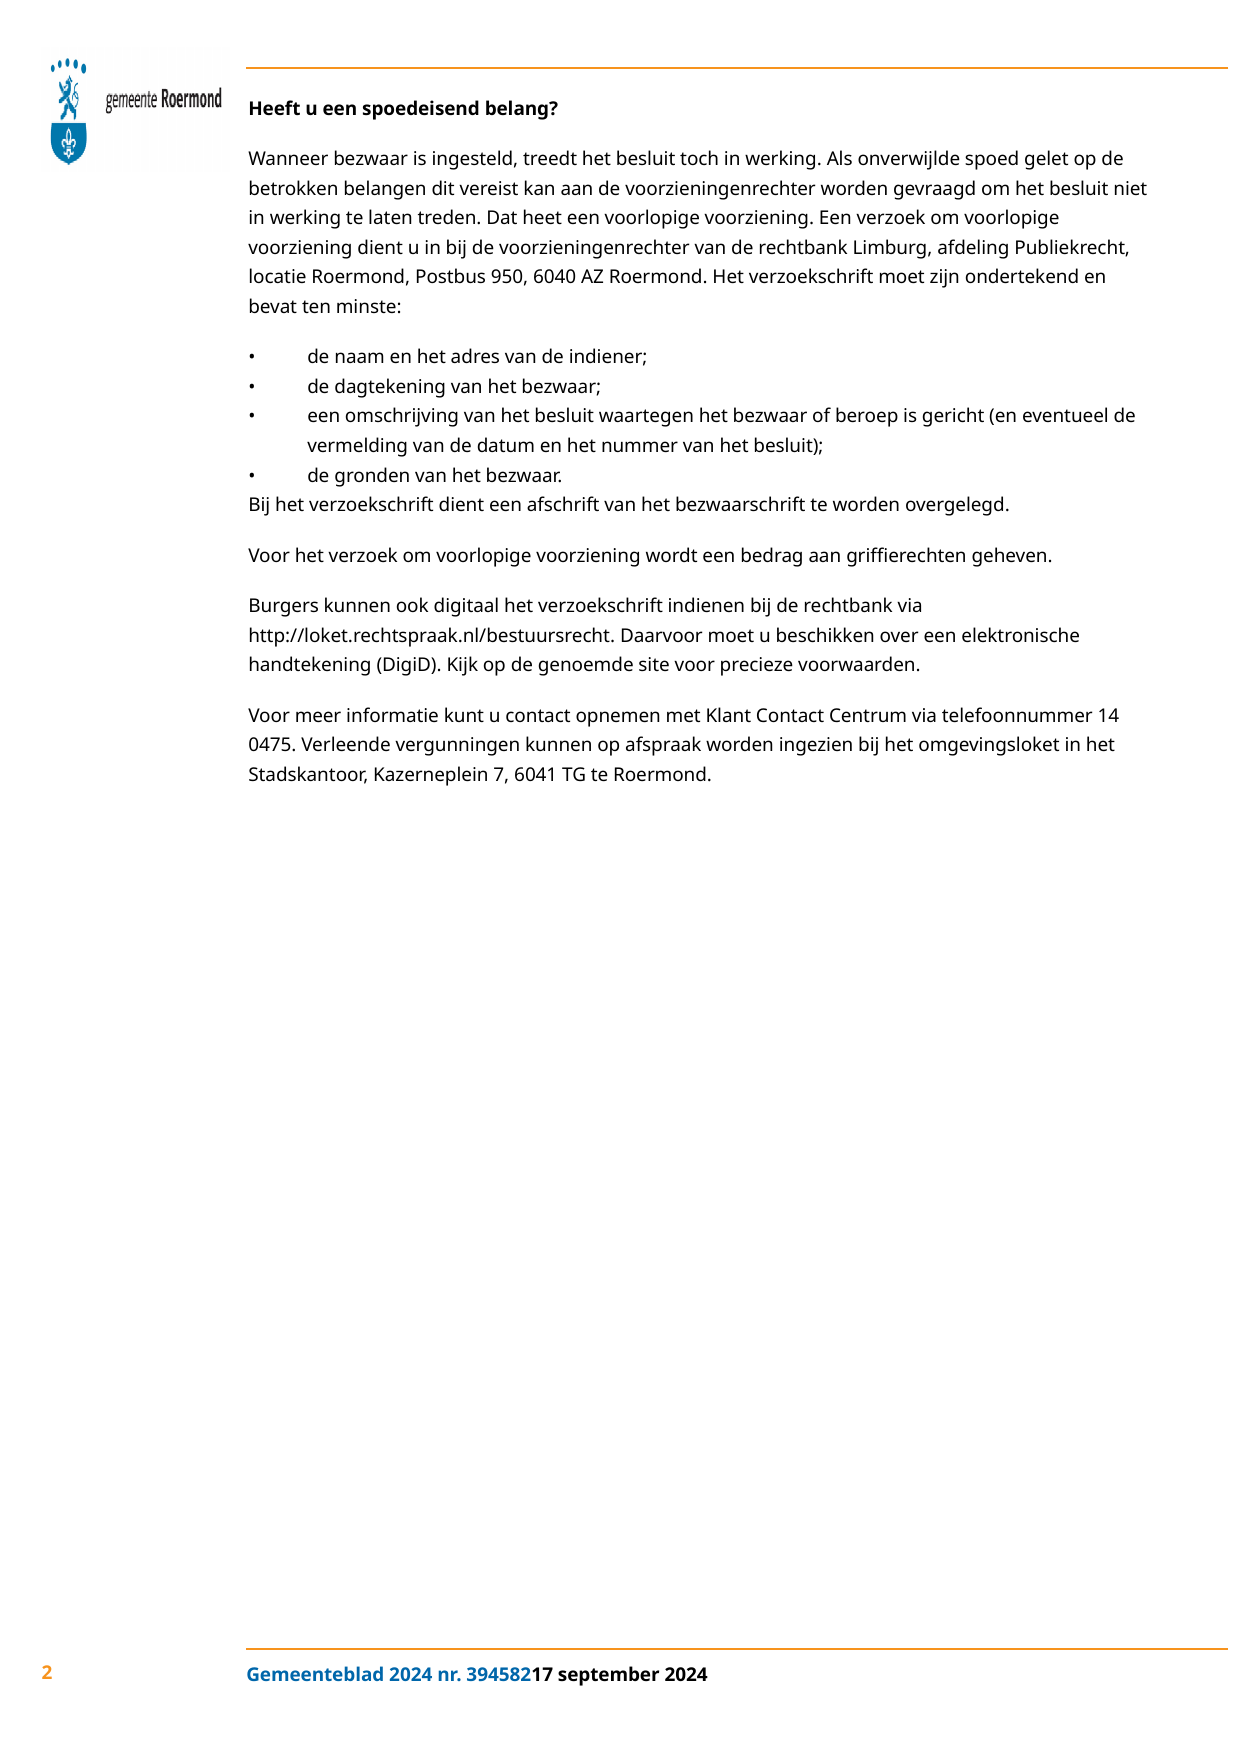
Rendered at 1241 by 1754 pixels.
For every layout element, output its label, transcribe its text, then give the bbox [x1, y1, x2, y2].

picture [41, 47, 231, 172]
text Voor meer informatie kunt u contact opnemen met Klant Contact Centrum via telefoonnummer 14 0475. Verleende vergunningen kunnen op afspraak worden ingezien bij het omgevingsloket in het Stadskantoor, Kazerneplein 7, 6041 TG te Roermond. [248, 702, 1152, 787]
text Burgers kunnen ook digitaal het verzoekschrift indienen bij de rechtbank via http://loket.rechtspraak.nl/bestuursrecht. Daarvoor moet u beschikken over een elektronische handtekening (DigiD). Kijk op de genoemde site voor precieze voorwaarden. [248, 592, 1152, 677]
list een omschrijving van het besluit waartegen het bezwaar of beroep is gericht (en eventueel de vermelding van de datum en het nummer van het besluit); [248, 403, 1152, 458]
text Heeft u een spoedeisend belang? [248, 95, 1152, 121]
list de gronden van het bezwaar. [248, 462, 1152, 488]
list de dagtekening van het bezwaar; [248, 373, 1152, 399]
text Voor het verzoek om voorlopige voorziening wordt een bedrag aan griffierechten geheven. [248, 542, 1152, 568]
list de naam en het adres van de indiener; [248, 343, 1152, 369]
text Bij het verzoekschrift dient een afschrift van het bezwaarschrift te worden overgelegd. [248, 491, 1152, 517]
text Wanneer bezwaar is ingesteld, treedt het besluit toch in werking. Als onverwijlde spoed gelet op de betrokken belangen dit vereist kan aan de voorzieningenrechter worden gevraagd om het besluit niet in werking te laten treden. Dat heet een voorlopige voorziening. Een verzoek om voorlopige voorziening dient u in bij de voorzieningenrechter van de rechtbank Limburg, afdeling Publiekrecht, locatie Roermond, Postbus 950, 6040 AZ Roermond. Het verzoekschrift moet zijn ondertekend en bevat ten minste: [248, 145, 1152, 319]
